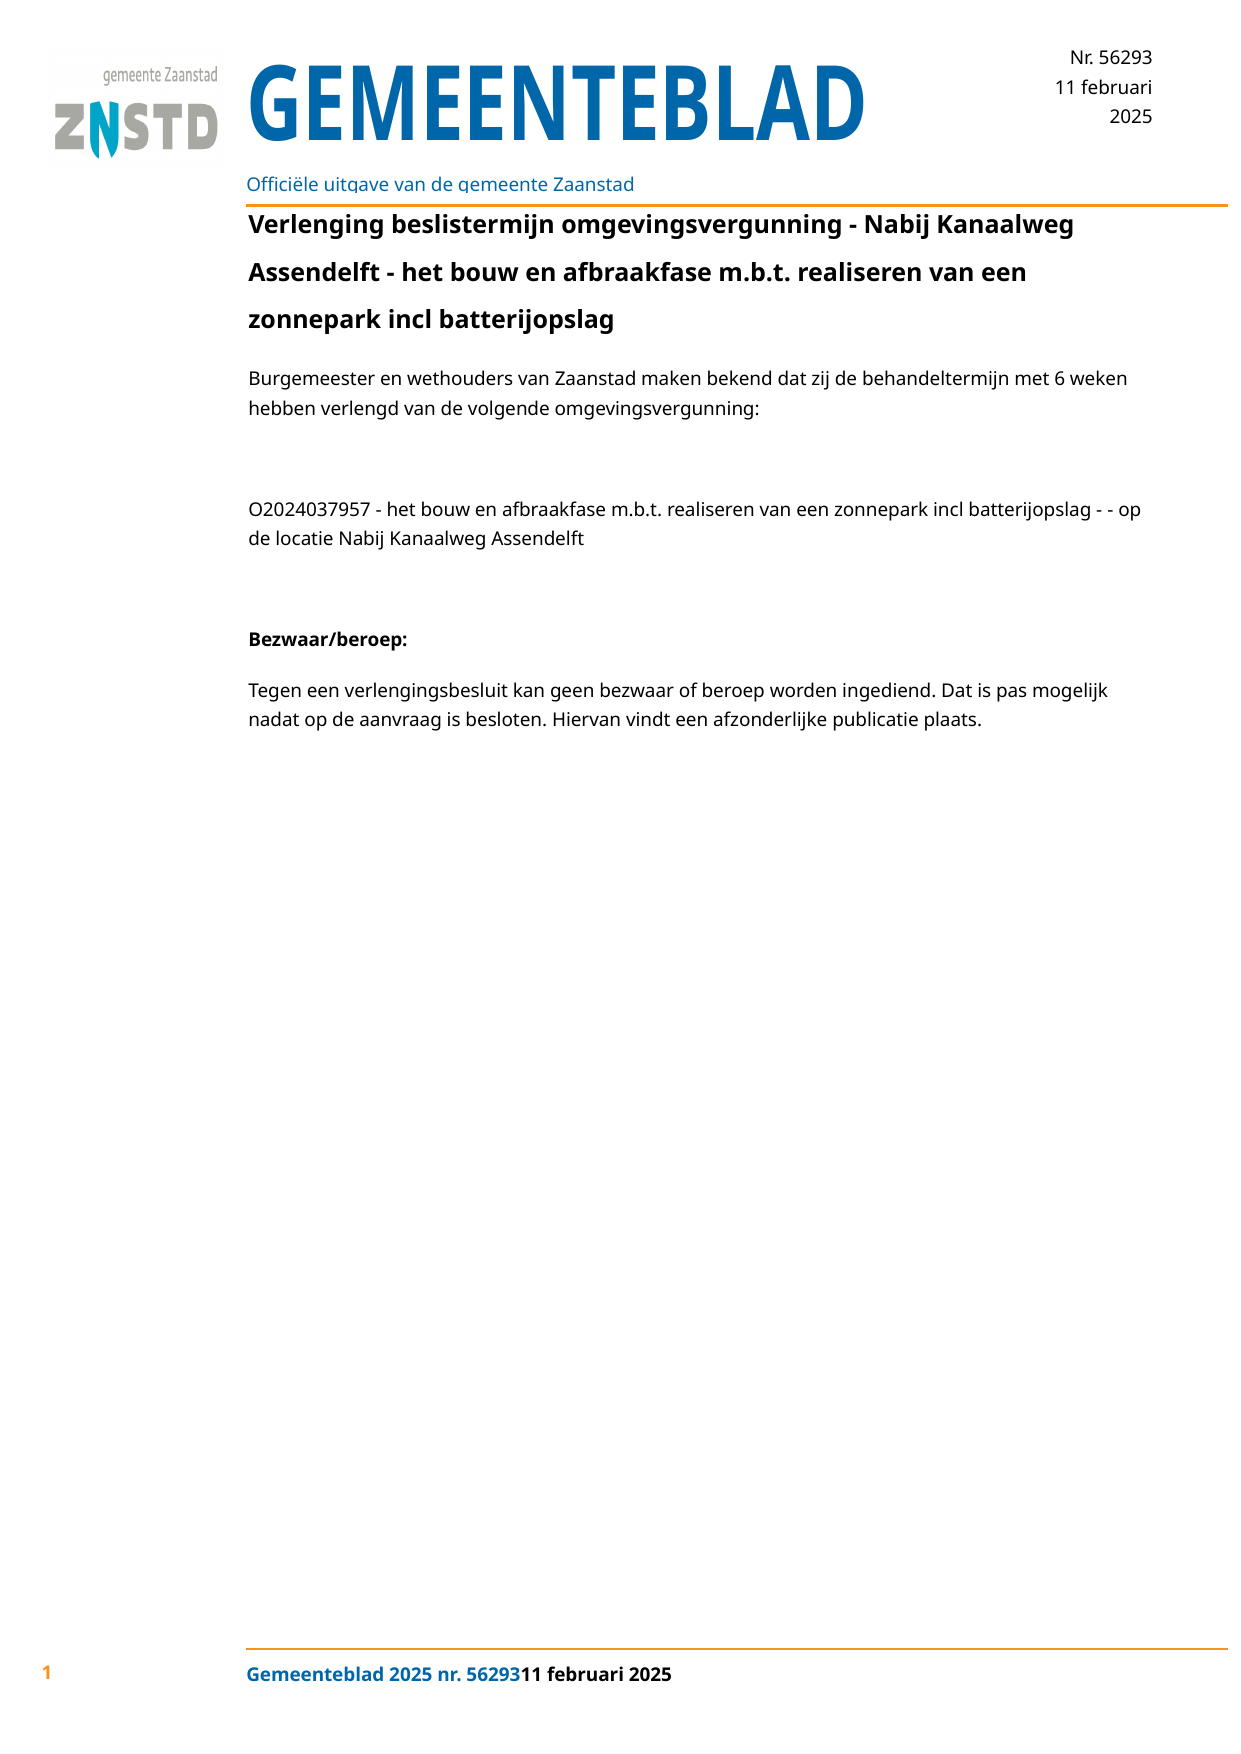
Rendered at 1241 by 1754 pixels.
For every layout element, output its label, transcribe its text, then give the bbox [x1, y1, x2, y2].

text Verlenging beslistermijn omgevingsvergunning - Nabij Kanaalweg Assendelft - het bouw en afbraakfase m.b.t. realiseren van een zonnepark incl batterijopslag [248, 207, 1152, 336]
picture [41, 47, 231, 172]
text Tegen een verlengingsbesluit kan geen bezwaar of beroep worden ingediend. Dat is pas mogelijk nadat op de aanvraag is besloten. Hiervan vindt een afzonderlijke publicatie plaats. [248, 677, 1152, 732]
text O2024037957 - het bouw en afbraakfase m.b.t. realiseren van een zonnepark incl batterijopslag - - op de locatie Nabij Kanaalweg Assendelft [248, 496, 1152, 551]
text Burgemeester en wethouders van Zaanstad maken bekend dat zij de behandeltermijn met 6 weken hebben verlengd van de volgende omgevingsvergunning: [248, 366, 1152, 421]
text Bezwaar/beroep: [248, 626, 1152, 652]
